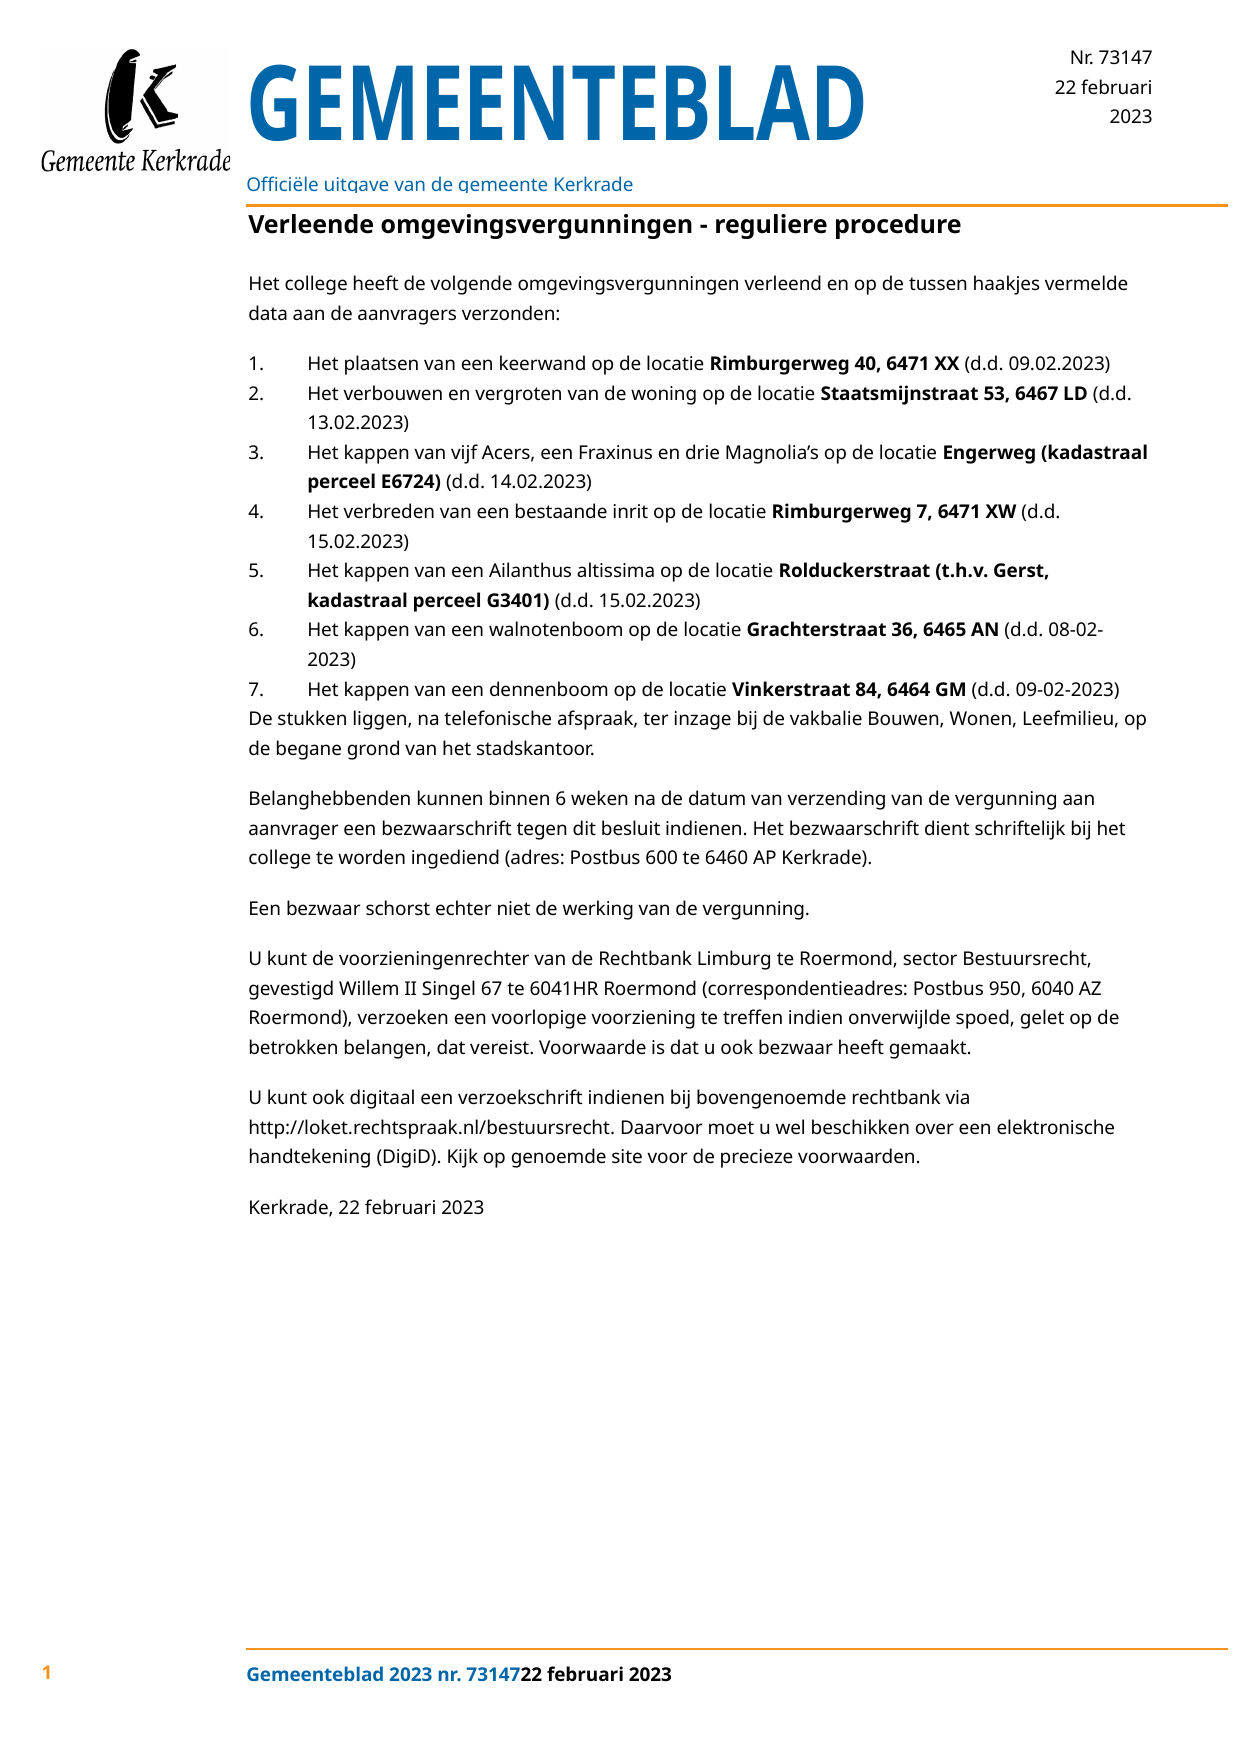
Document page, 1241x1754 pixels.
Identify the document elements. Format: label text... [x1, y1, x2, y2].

list Het kappen van een walnotenboom op de locatie Grachterstraat 36, 6465 AN (d.d. 08-02-2023) [248, 617, 1152, 672]
picture [41, 47, 231, 172]
text Verleende omgevingsvergunningen - reguliere procedure [248, 207, 1152, 241]
text Belanghebbenden kunnen binnen 6 weken na de datum van verzending van de vergunning aan aanvrager een bezwaarschrift tegen dit besluit indienen. Het bezwaarschrift dient schriftelijk bij het college te worden ingediend (adres: Postbus 600 te 6460 AP Kerkrade). [248, 785, 1152, 870]
list Het plaatsen van een keerwand op de locatie Rimburgerweg 40, 6471 XX (d.d. 09.02.2023) [248, 350, 1152, 376]
text Een bezwaar schorst echter niet de werking van de vergunning. [248, 895, 1152, 921]
text Kerkrade, 22 februari 2023 [248, 1194, 1152, 1220]
text U kunt ook digitaal een verzoekschrift indienen bij bovengenoemde rechtbank via http://loket.rechtspraak.nl/bestuursrecht. Daarvoor moet u wel beschikken over een elektronische handtekening (DigiD). Kijk op genoemde site voor de precieze voorwaarden. [248, 1084, 1152, 1169]
text Het college heeft de volgende omgevingsvergunningen verleend en op de tussen haakjes vermelde data aan de aanvragers verzonden: [248, 270, 1152, 326]
list Het kappen van vijf Acers, een Fraxinus en drie Magnolia’s op de locatie Engerweg (kadastraal perceel E6724) (d.d. 14.02.2023) [248, 439, 1152, 494]
text U kunt de voorzieningenrechter van de Rechtbank Limburg te Roermond, sector Bestuursrecht, gevestigd Willem II Singel 67 te 6041HR Roermond (correspondentieadres: Postbus 950, 6040 AZ Roermond), verzoeken een voorlopige voorziening te treffen indien onverwijlde spoed, gelet op de betrokken belangen, dat vereist. Voorwaarde is dat u ook bezwaar heeft gemaakt. [248, 945, 1152, 1060]
list Het kappen van een Ailanthus altissima op de locatie Rolduckerstraat (t.h.v. Gerst, kadastraal perceel G3401) (d.d. 15.02.2023) [248, 557, 1152, 613]
text De stukken liggen, na telefonische afspraak, ter inzage bij de vakbalie Bouwen, Wonen, Leefmilieu, op de begane grond van het stadskantoor. [248, 705, 1152, 761]
list Het kappen van een dennenboom op de locatie Vinkerstraat 84, 6464 GM (d.d. 09-02-2023) [248, 676, 1152, 701]
list Het verbouwen en vergroten van de woning op de locatie Staatsmijnstraat 53, 6467 LD (d.d. 13.02.2023) [248, 380, 1152, 435]
list Het verbreden van een bestaande inrit op de locatie Rimburgerweg 7, 6471 XW (d.d. 15.02.2023) [248, 498, 1152, 553]
